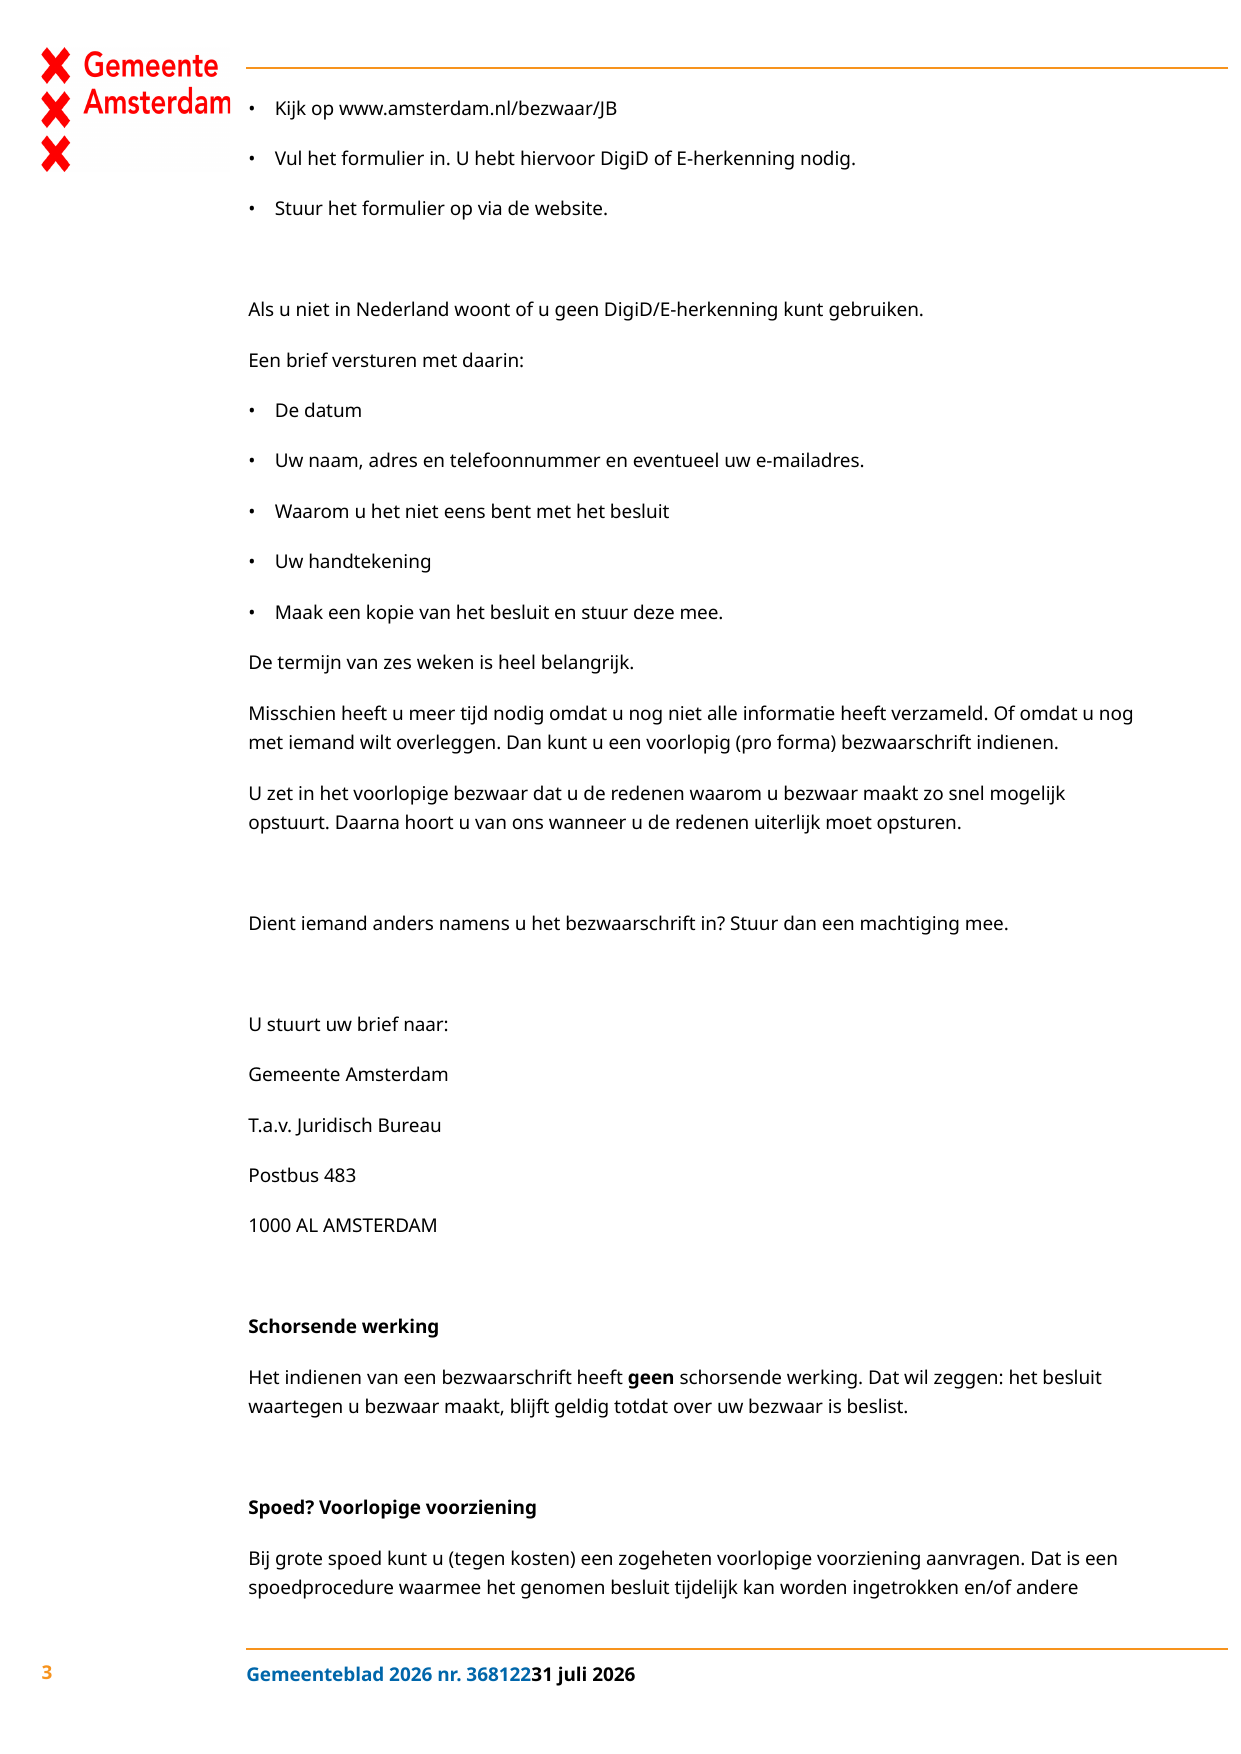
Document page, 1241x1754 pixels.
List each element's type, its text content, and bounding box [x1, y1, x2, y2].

text • Uw handtekening [248, 548, 1152, 574]
text Als u niet in Nederland woont of u geen DigiD/E-herkenning kunt gebruiken. [248, 296, 1152, 322]
text Bij grote spoed kunt u (tegen kosten) een zogeheten voorlopige voorziening aanvragen. Dat is een spoedprocedure waarmee het genomen besluit tijdelijk kan worden ingetrokken en/of andere [248, 1545, 1152, 1600]
picture [41, 47, 231, 172]
text De termijn van zes weken is heel belangrijk. [248, 649, 1152, 675]
text • Maak een kopie van het besluit en stuur deze mee. [248, 599, 1152, 625]
text T.a.v. Juridisch Bureau [248, 1112, 1152, 1138]
text Spoed? Voorlopige voorziening [248, 1494, 1152, 1520]
text Een brief versturen met daarin: [248, 347, 1152, 373]
text Dient iemand anders namens u het bezwaarschrift in? Stuur dan een machtiging mee. [248, 910, 1152, 936]
text Het indienen van een bezwaarschrift heeft geen schorsende werking. Dat wil zeggen: het besluit waartegen u bezwaar maakt, blijft geldig totdat over uw bezwaar is beslist. [248, 1364, 1152, 1419]
text • Kijk op www.amsterdam.nl/bezwaar/JB [248, 95, 1152, 121]
text Schorsende werking [248, 1313, 1152, 1339]
text • De datum [248, 397, 1152, 423]
text • Vul het formulier in. U hebt hiervoor DigiD of E-herkenning nodig. [248, 145, 1152, 171]
text Gemeente Amsterdam [248, 1061, 1152, 1087]
text Misschien heeft u meer tijd nodig omdat u nog niet alle informatie heeft verzameld. Of omdat u nog met iemand wilt overleggen. Dan kunt u een voorlopig (pro forma) bezwaarschrift indienen. [248, 700, 1152, 755]
text • Waarom u het niet eens bent met het besluit [248, 498, 1152, 524]
text U zet in het voorlopige bezwaar dat u de redenen waarom u bezwaar maakt zo snel mogelijk opstuurt. Daarna hoort u van ons wanneer u de redenen uiterlijk moet opsturen. [248, 780, 1152, 835]
text • Uw naam, adres en telefoonnummer en eventueel uw e-mailadres. [248, 448, 1152, 473]
text • Stuur het formulier op via de website. [248, 196, 1152, 221]
text 1000 AL AMSTERDAM [248, 1213, 1152, 1238]
text Postbus 483 [248, 1162, 1152, 1188]
text U stuurt uw brief naar: [248, 1011, 1152, 1037]
